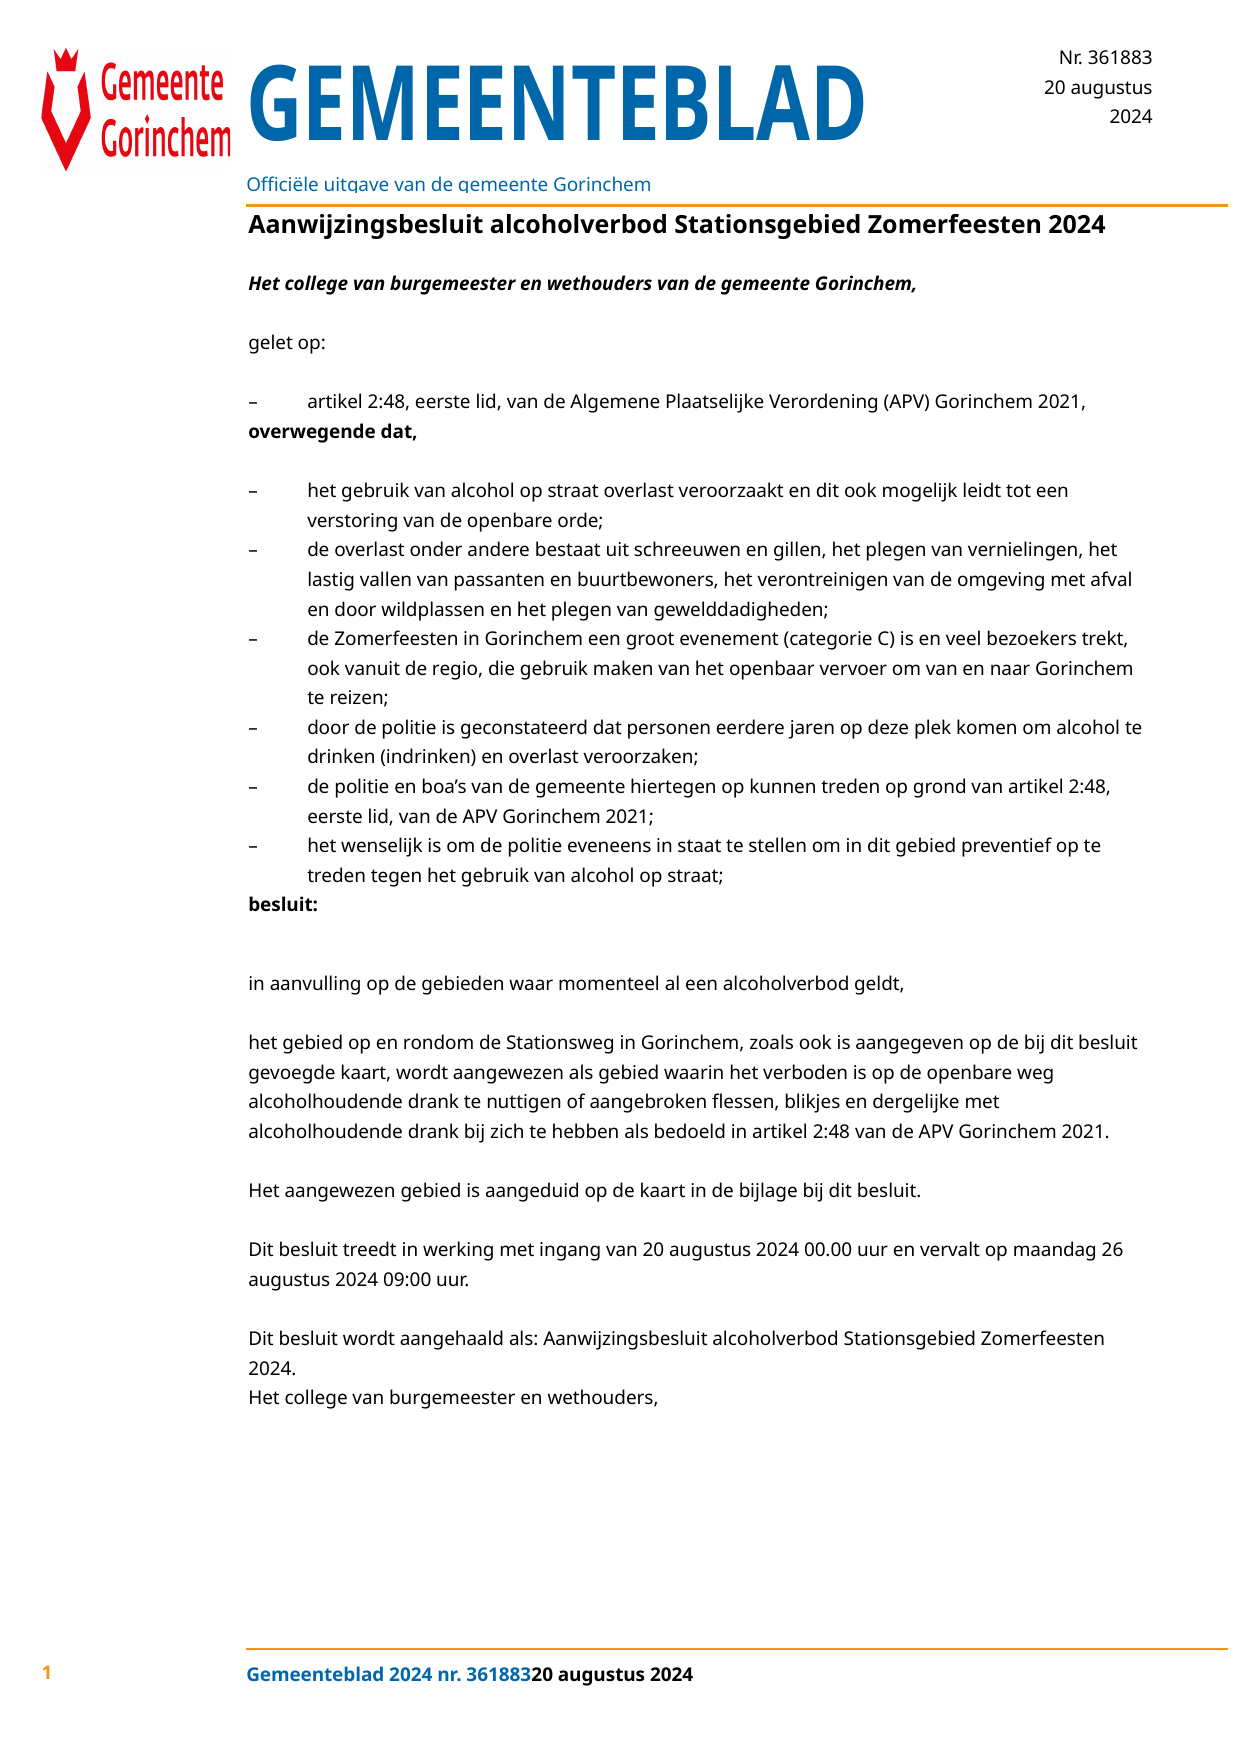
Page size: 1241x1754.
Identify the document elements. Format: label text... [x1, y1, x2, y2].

list het wenselijk is om de politie eveneens in staat te stellen om in dit gebied preventief op te treden tegen het gebruik van alcohol op straat; [248, 832, 1152, 888]
list de Zomerfeesten in Gorinchem een groot evenement (categorie C) is en veel bezoekers trekt, ook vanuit de regio, die gebruik maken van het openbaar vervoer om van en naar Gorinchem te reizen; [248, 625, 1152, 710]
text Dit besluit treedt in werking met ingang van 20 augustus 2024 00.00 uur en vervalt op maandag 26 augustus 2024 09:00 uur. [248, 1237, 1152, 1292]
text Het college van burgemeester en wethouders, [248, 1384, 1152, 1410]
list artikel 2:48, eerste lid, van de Algemene Plaatselijke Verordening (APV) Gorinchem 2021, [248, 389, 1152, 414]
text overwegende dat, [248, 418, 1152, 444]
text het gebied op en rondom de Stationsweg in Gorinchem, zoals ook is aangegeven op de bij dit besluit gevoegde kaart, wordt aangewezen als gebied waarin het verboden is op de openbare weg alcoholhoudende drank te nuttigen of aangebroken flessen, blikjes en dergelijke met alcoholhoudende drank bij zich te hebben als bedoeld in artikel 2:48 van de APV Gorinchem 2021. [248, 1029, 1152, 1144]
text besluit: [248, 892, 1152, 917]
text Dit besluit wordt aangehaald als: Aanwijzingsbesluit alcoholverbod Stationsgebied Zomerfeesten 2024. [248, 1325, 1152, 1381]
text Het aangewezen gebied is aangeduid op de kaart in de bijlage bij dit besluit. [248, 1177, 1152, 1203]
list de overlast onder andere bestaat uit schreeuwen en gillen, het plegen van vernielingen, het lastig vallen van passanten en buurtbewoners, het verontreinigen van de omgeving met afval en door wildplassen en het plegen van gewelddadigheden; [248, 537, 1152, 621]
list het gebruik van alcohol op straat overlast veroorzaakt en dit ook mogelijk leidt tot een verstoring van de openbare orde; [248, 477, 1152, 533]
list door de politie is geconstateerd dat personen eerdere jaren op deze plek komen om alcohol te drinken (indrinken) en overlast veroorzaken; [248, 714, 1152, 769]
text Het college van burgemeester en wethouders van de gemeente Gorinchem, [248, 270, 1152, 296]
text in aanvulling op de gebieden waar momenteel al een alcoholverbod geldt, [248, 970, 1152, 996]
text Aanwijzingsbesluit alcoholverbod Stationsgebied Zomerfeesten 2024 [248, 207, 1152, 241]
text gelet op: [248, 329, 1152, 355]
picture [41, 47, 231, 172]
list de politie en boa’s van de gemeente hiertegen op kunnen treden op grond van artikel 2:48, eerste lid, van de APV Gorinchem 2021; [248, 773, 1152, 828]
